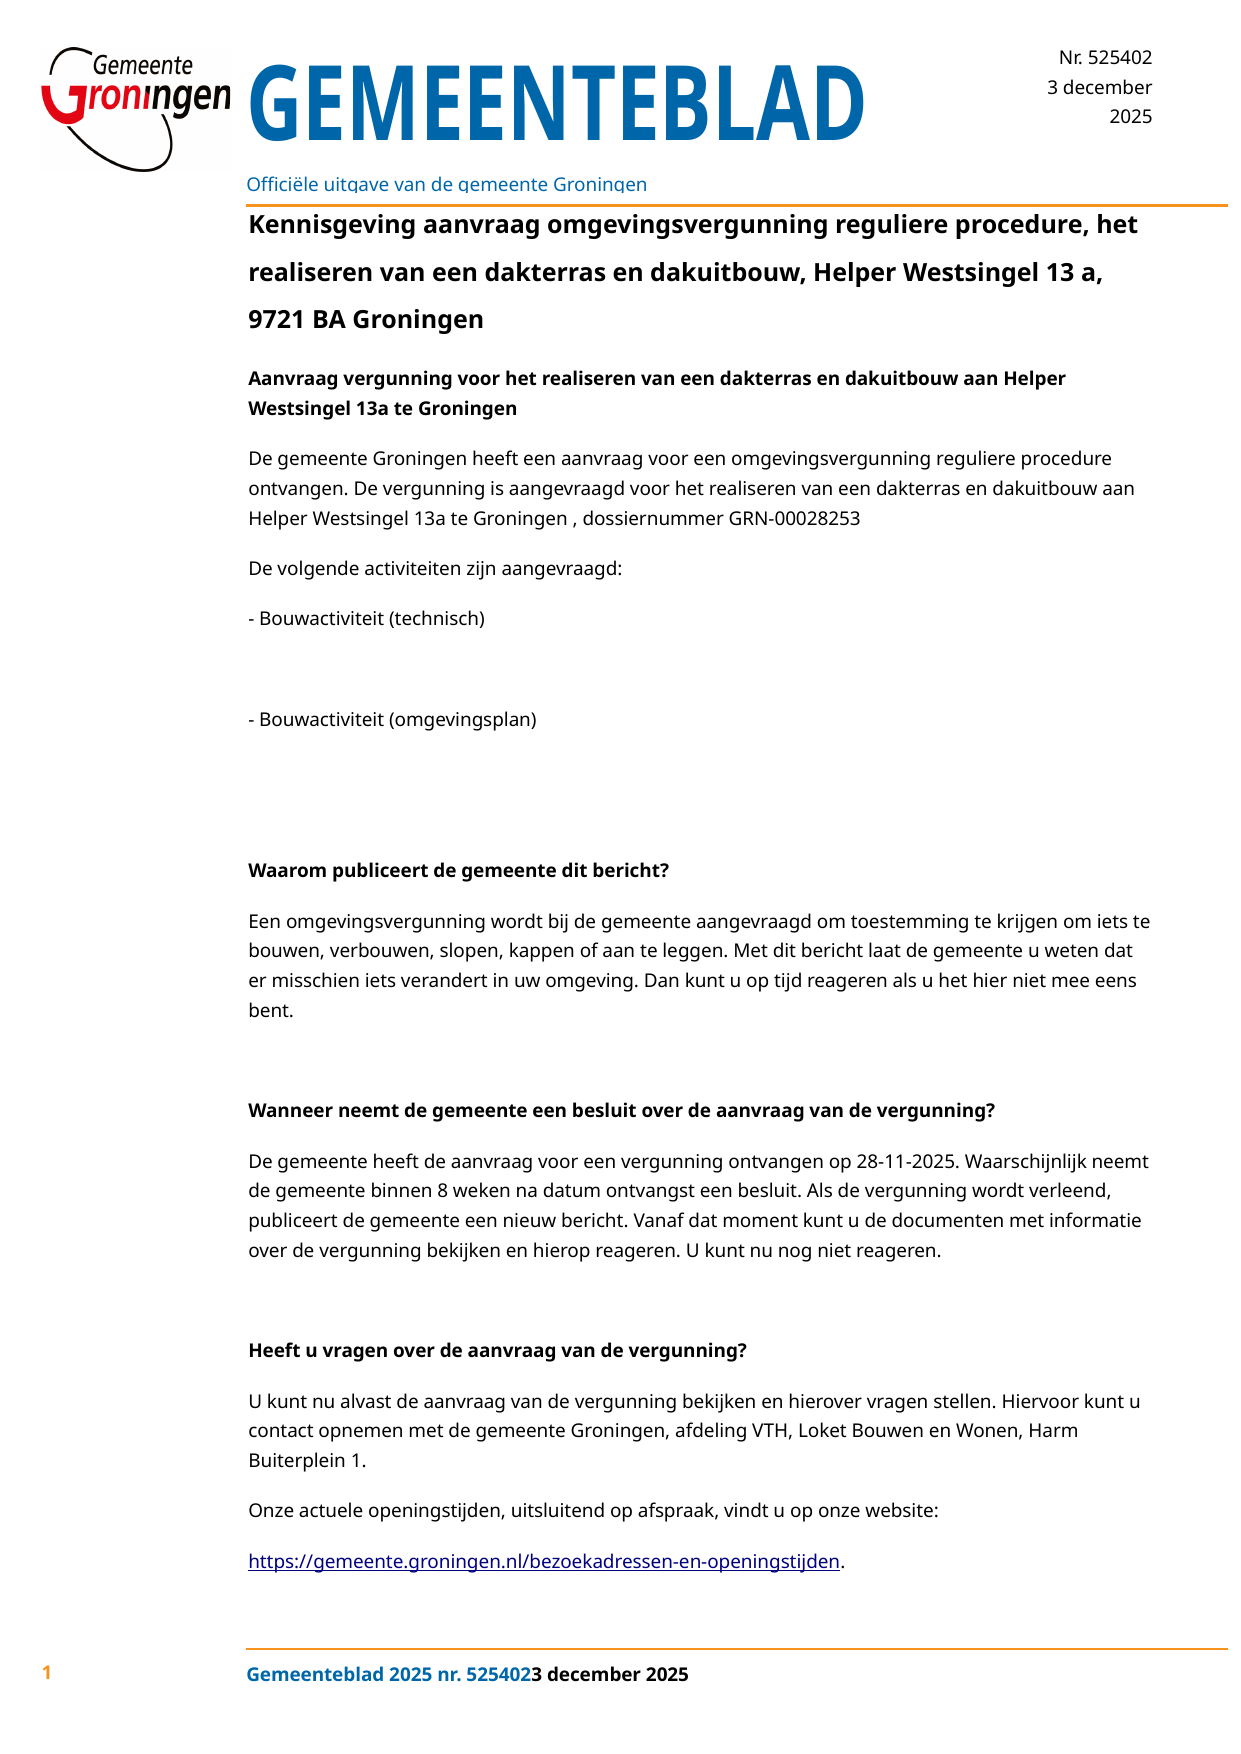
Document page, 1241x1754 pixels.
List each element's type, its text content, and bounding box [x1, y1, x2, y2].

text - Bouwactiviteit (omgevingsplan) [248, 706, 1152, 732]
text De gemeente heeft de aanvraag voor een vergunning ontvangen op 28-11-2025. Waarschijnlijk neemt de gemeente binnen 8 weken na datum ontvangst een besluit. Als de vergunning wordt verleend, publiceert de gemeente een nieuw bericht. Vanaf dat moment kunt u de documenten met informatie over de vergunning bekijken en hierop reageren. U kunt nu nog niet reageren. [248, 1148, 1152, 1262]
text U kunt nu alvast de aanvraag van de vergunning bekijken en hierover vragen stellen. Hiervoor kunt u contact opnemen met de gemeente Groningen, afdeling VTH, Loket Bouwen en Wonen, Harm Buiterplein 1. [248, 1388, 1152, 1473]
text Heeft u vragen over de aanvraag van de vergunning? [248, 1338, 1152, 1363]
text Kennisgeving aanvraag omgevingsvergunning reguliere procedure, het realiseren van een dakterras en dakuitbouw, Helper Westsingel 13 a, 9721 BA Groningen [248, 207, 1152, 336]
text De volgende activiteiten zijn aangevraagd: [248, 555, 1152, 581]
text - Bouwactiviteit (technisch) [248, 606, 1152, 631]
text https://gemeente.groningen.nl/bezoekadressen-en-openingstijden. [248, 1548, 1152, 1574]
text Een omgevingsvergunning wordt bij de gemeente aangevraagd om toestemming te krijgen om iets te bouwen, verbouwen, slopen, kappen of aan te leggen. Met dit bericht laat de gemeente u weten dat er misschien iets verandert in uw omgeving. Dan kunt u op tijd reageren als u het hier niet mee eens bent. [248, 908, 1152, 1022]
text De gemeente Groningen heeft een aanvraag voor een omgevingsvergunning reguliere procedure ontvangen. De vergunning is aangevraagd voor het realiseren van een dakterras en dakuitbouw aan Helper Westsingel 13a te Groningen , dossiernummer GRN-00028253 [248, 446, 1152, 530]
text Waarom publiceert de gemeente dit bericht? [248, 858, 1152, 883]
text Aanvraag vergunning voor het realiseren van een dakterras en dakuitbouw aan Helper Westsingel 13a te Groningen [248, 366, 1152, 421]
text Onze actuele openingstijden, uitsluitend op afspraak, vindt u op onze website: [248, 1498, 1152, 1523]
picture [41, 47, 231, 172]
text Wanneer neemt de gemeente een besluit over de aanvraag van de vergunning? [248, 1098, 1152, 1123]
